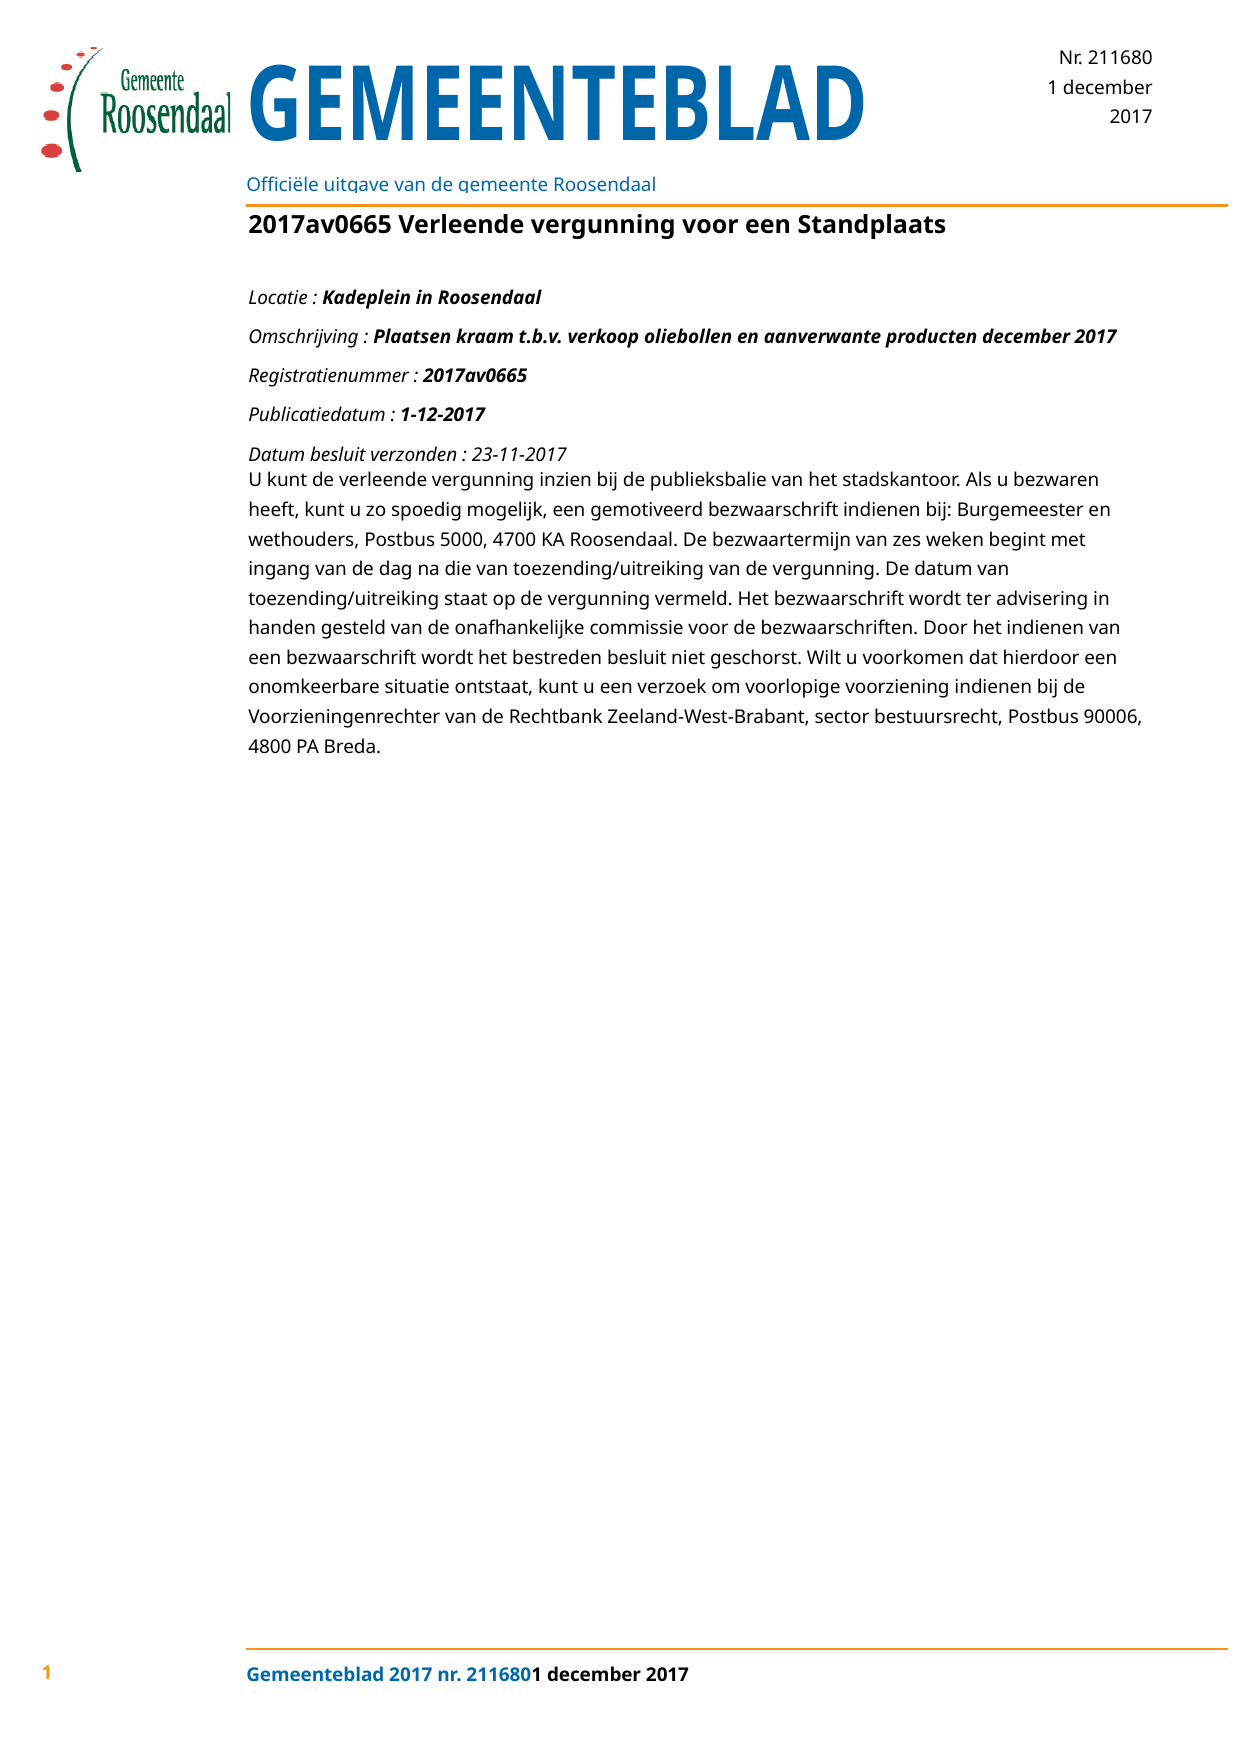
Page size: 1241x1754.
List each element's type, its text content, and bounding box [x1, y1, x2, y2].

text 2017av0665 Verleende vergunning voor een Standplaats [248, 207, 1152, 241]
picture [41, 47, 231, 172]
text Locatie : Kadeplein in Roosendaal [248, 284, 1152, 309]
text Omschrijving : Plaatsen kraam t.b.v. verkoop oliebollen en aanverwante producten december 2017 [248, 323, 1152, 349]
text Registratienummer : 2017av0665 [248, 362, 1152, 388]
text Datum besluit verzonden : 23-11-2017 [248, 441, 1152, 467]
text Publicatiedatum : 1-12-2017 [248, 402, 1152, 427]
text U kunt de verleende vergunning inzien bij de publieksbalie van het stadskantoor. Als u bezwaren heeft, kunt u zo spoedig mogelijk, een gemotiveerd bezwaarschrift indienen bij: Burgemeester en wethouders, Postbus 5000, 4700 KA Roosendaal. De bezwaartermijn van zes weken begint met ingang van de dag na die van toezending/uitreiking van de vergunning. De datum van toezending/uitreiking staat op de vergunning vermeld. Het bezwaarschrift wordt ter advisering in handen gesteld van de onafhankelijke commissie voor de bezwaarschriften. Door het indienen van een bezwaarschrift wordt het bestreden besluit niet geschorst. Wilt u voorkomen dat hierdoor een onomkeerbare situatie ontstaat, kunt u een verzoek om voorlopige voorziening indienen bij de Voorzieningenrechter van de Rechtbank Zeeland-West-Brabant, sector bestuursrecht, Postbus 90006, 4800 PA Breda. [248, 467, 1152, 759]
